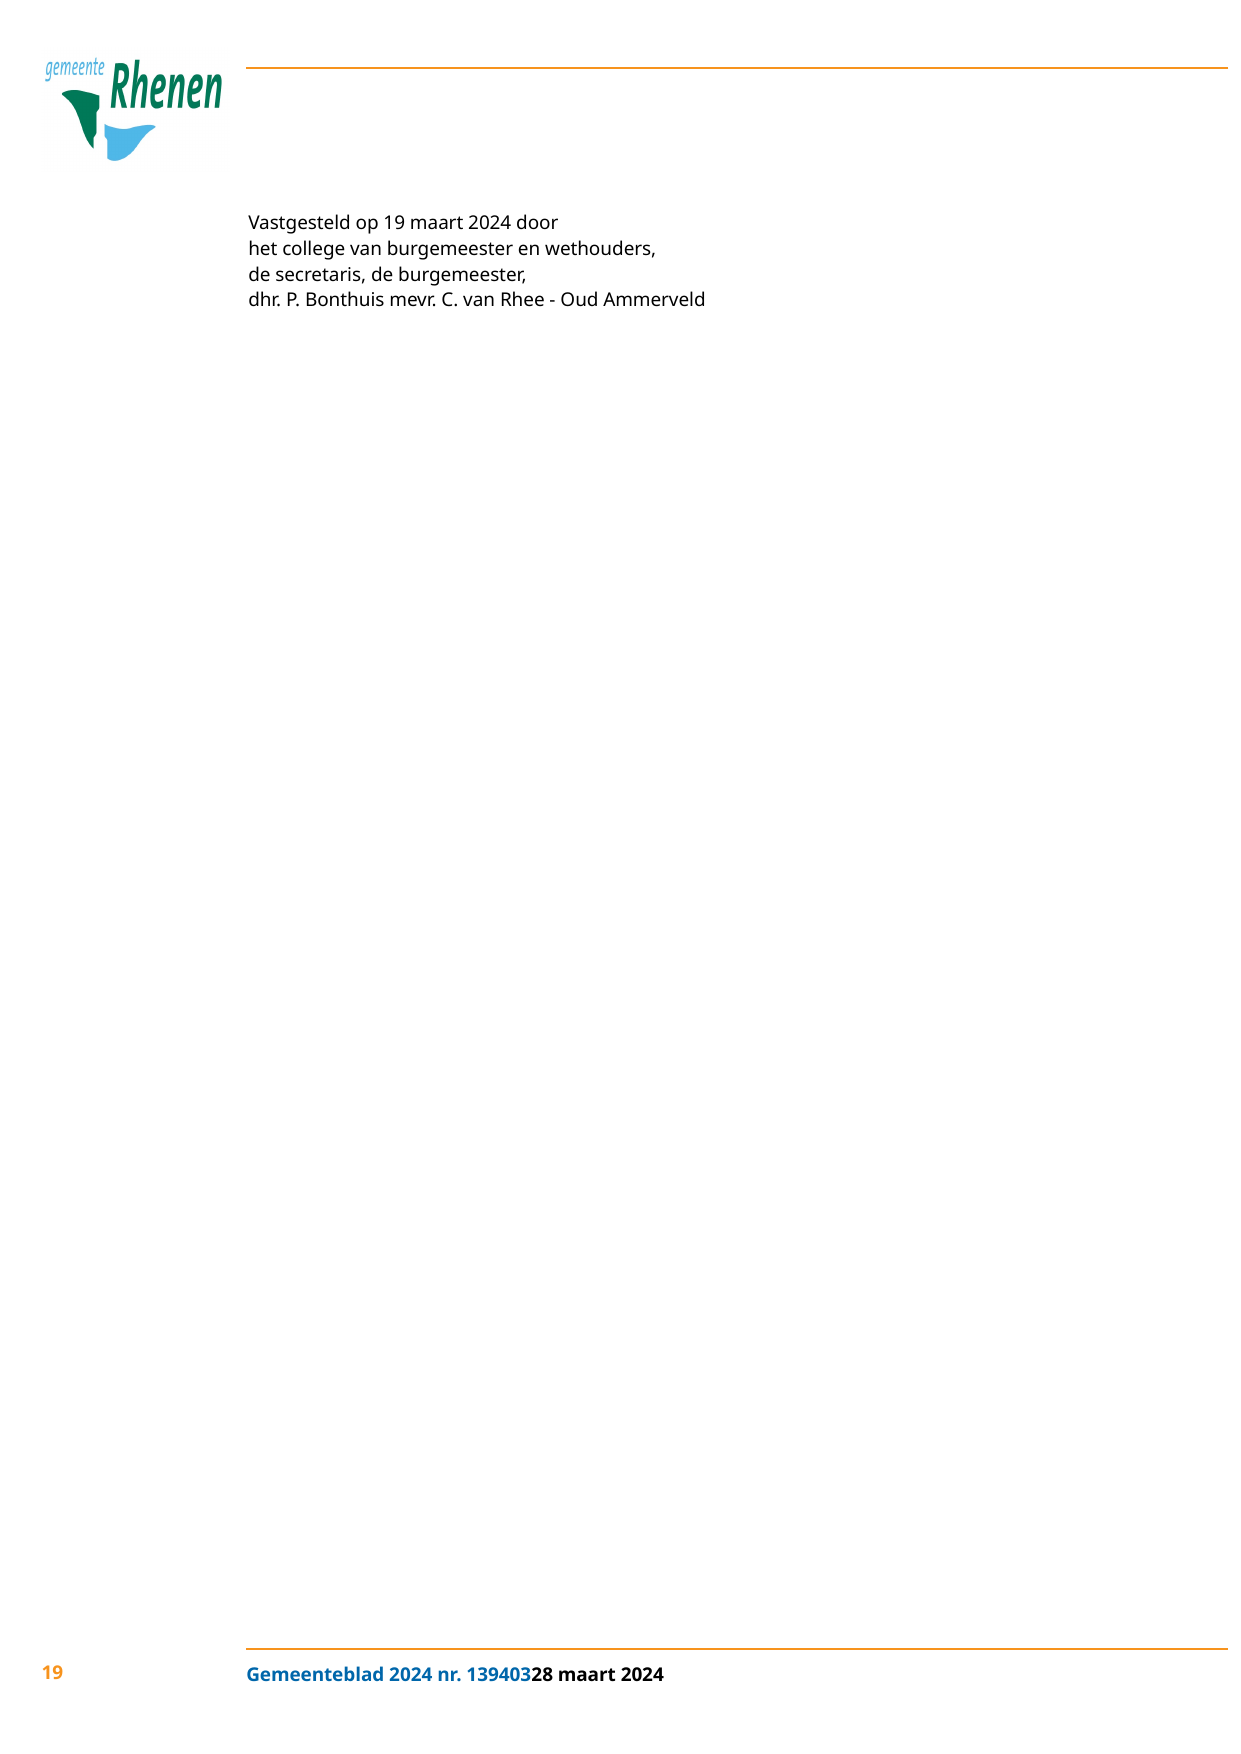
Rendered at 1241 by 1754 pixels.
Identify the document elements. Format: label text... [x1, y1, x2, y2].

text dhr. P. Bonthuis mevr. C. van Rhee - Oud Ammerveld [248, 286, 1152, 312]
text het college van burgemeester en wethouders, [248, 235, 1152, 261]
text de secretaris, de burgemeester, [248, 261, 1152, 286]
text Vastgesteld op 19 maart 2024 door [248, 209, 1152, 235]
picture [41, 47, 231, 172]
